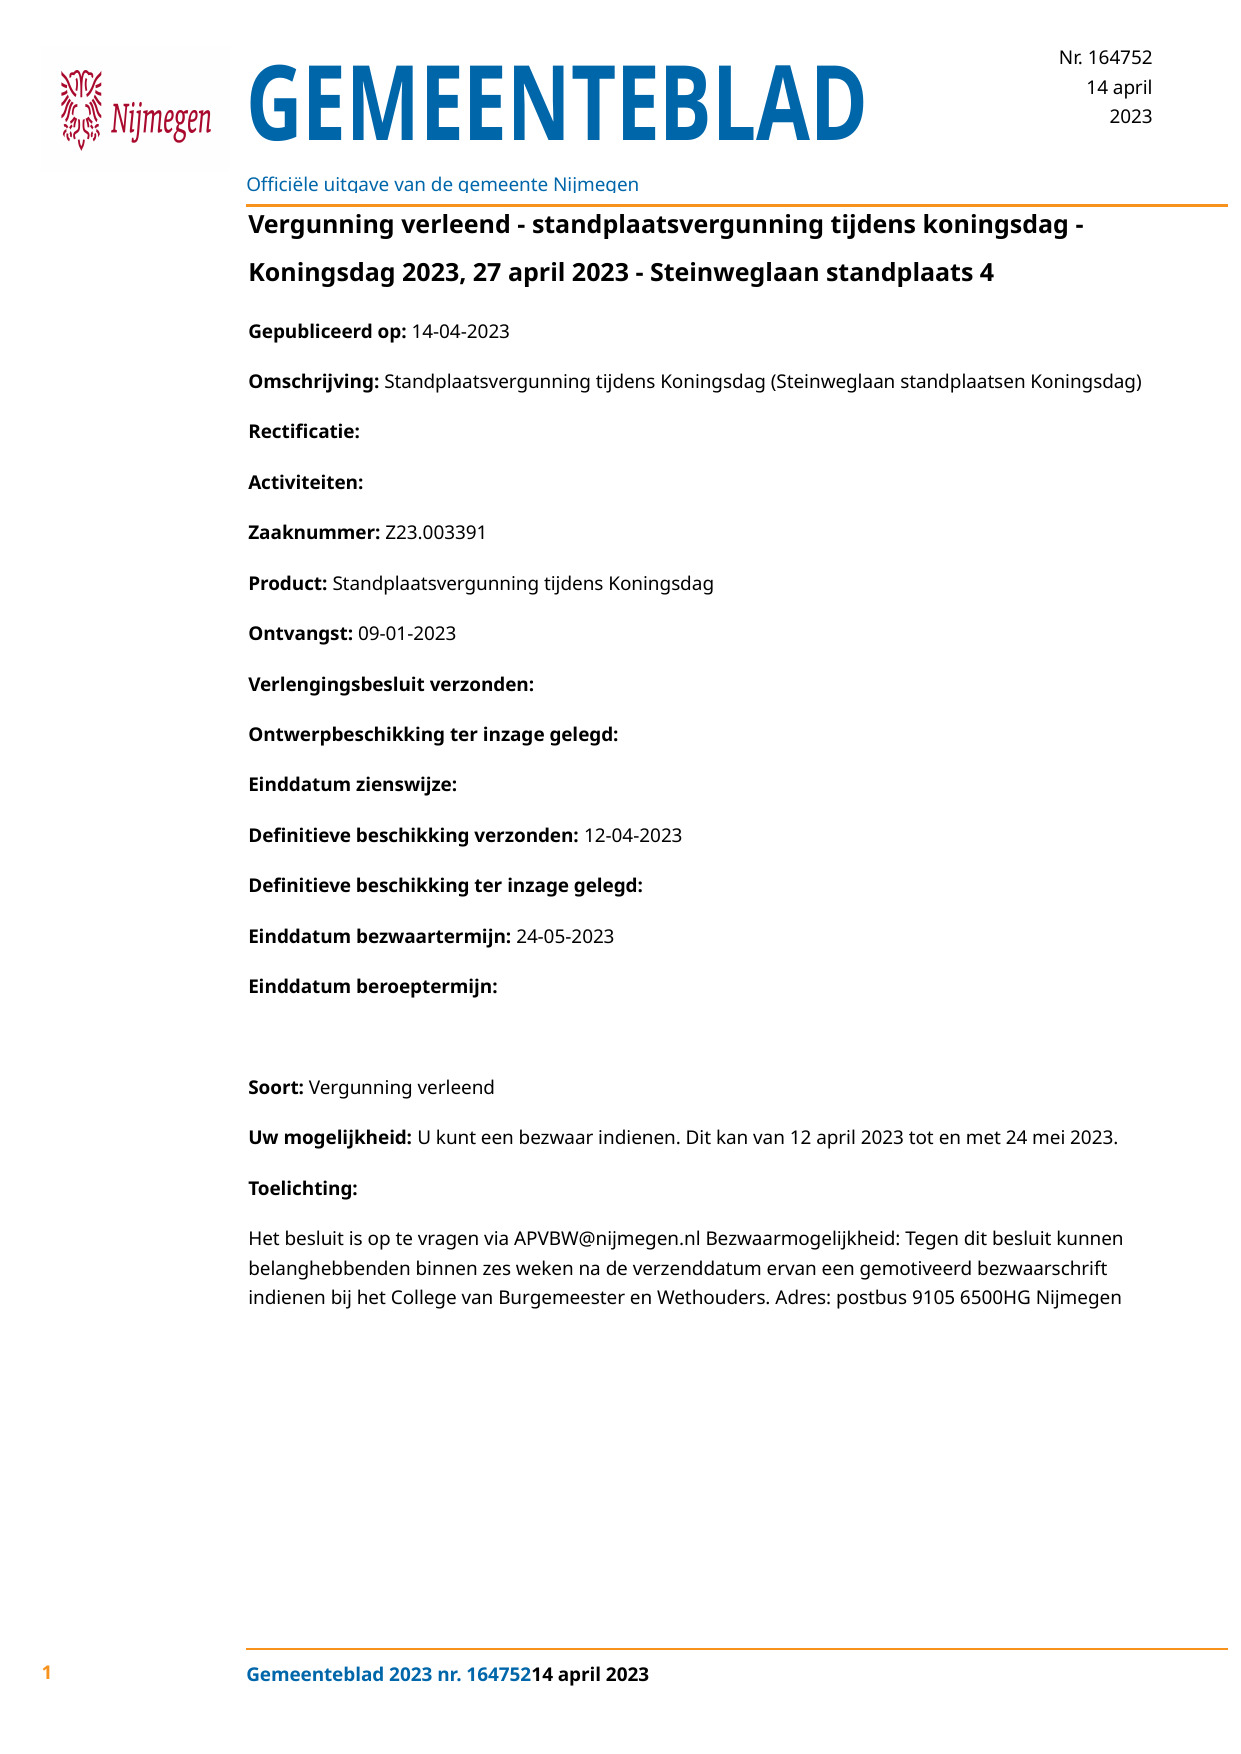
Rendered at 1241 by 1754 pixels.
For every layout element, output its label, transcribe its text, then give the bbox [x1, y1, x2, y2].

text Toelichting: [248, 1175, 1152, 1201]
text Verlengingsbesluit verzonden: [248, 671, 1152, 697]
text Omschrijving: Standplaatsvergunning tijdens Koningsdag (Steinweglaan standplaatsen Koningsdag) [248, 368, 1152, 394]
text Activiteiten: [248, 469, 1152, 495]
text Uw mogelijkheid: U kunt een bezwaar indienen. Dit kan van 12 april 2023 tot en met 24 mei 2023. [248, 1124, 1152, 1150]
text Gepubliceerd op: 14-04-2023 [248, 318, 1152, 344]
text Einddatum zienswijze: [248, 772, 1152, 797]
text Product: Standplaatsvergunning tijdens Koningsdag [248, 570, 1152, 596]
text Definitieve beschikking ter inzage gelegd: [248, 872, 1152, 898]
text Het besluit is op te vragen via APVBW@nijmegen.nl Bezwaarmogelijkheid: Tegen dit besluit kunnen belanghebbenden binnen zes weken na de verzenddatum ervan een gemotiveerd bezwaarschrift indienen bij het College van Burgemeester en Wethouders. Adres: postbus 9105 6500HG Nijmegen [248, 1225, 1152, 1310]
text Ontwerpbeschikking ter inzage gelegd: [248, 721, 1152, 747]
text Soort: Vergunning verleend [248, 1074, 1152, 1100]
text Ontvangst: 09-01-2023 [248, 620, 1152, 646]
text Rectificatie: [248, 419, 1152, 444]
text Einddatum beroeptermijn: [248, 973, 1152, 999]
text Vergunning verleend - standplaatsvergunning tijdens koningsdag - Koningsdag 2023, 27 april 2023 - Steinweglaan standplaats 4 [248, 207, 1152, 288]
picture [41, 47, 231, 172]
text Definitieve beschikking verzonden: 12-04-2023 [248, 822, 1152, 848]
text Einddatum bezwaartermijn: 24-05-2023 [248, 923, 1152, 949]
text Zaaknummer: Z23.003391 [248, 519, 1152, 545]
